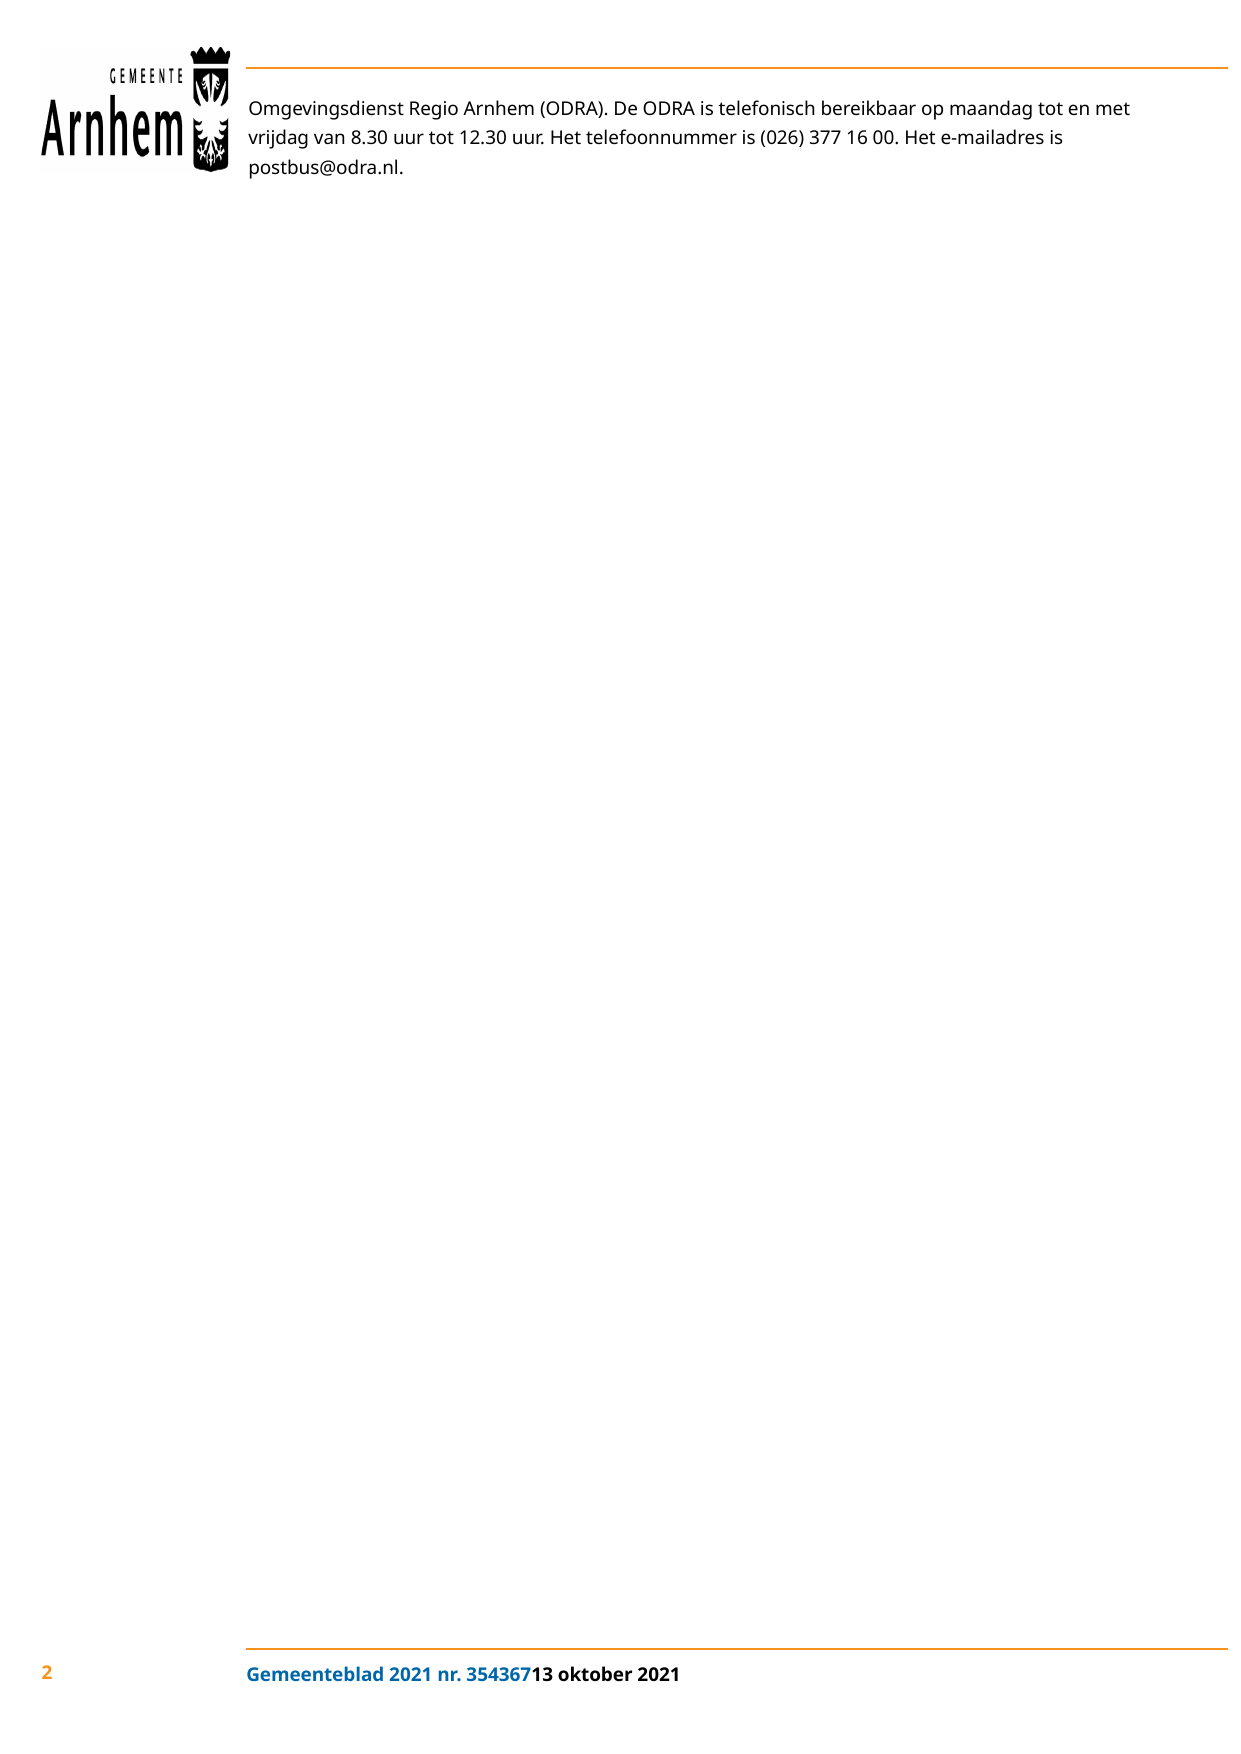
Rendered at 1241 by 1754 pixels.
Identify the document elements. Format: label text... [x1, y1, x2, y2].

picture [41, 47, 231, 172]
text Omgevingsdienst Regio Arnhem (ODRA). De ODRA is telefonisch bereikbaar op maandag tot en met vrijdag van 8.30 uur tot 12.30 uur. Het telefoonnummer is (026) 377 16 00. Het e-mailadres is postbus@odra.nl. [248, 95, 1152, 180]
